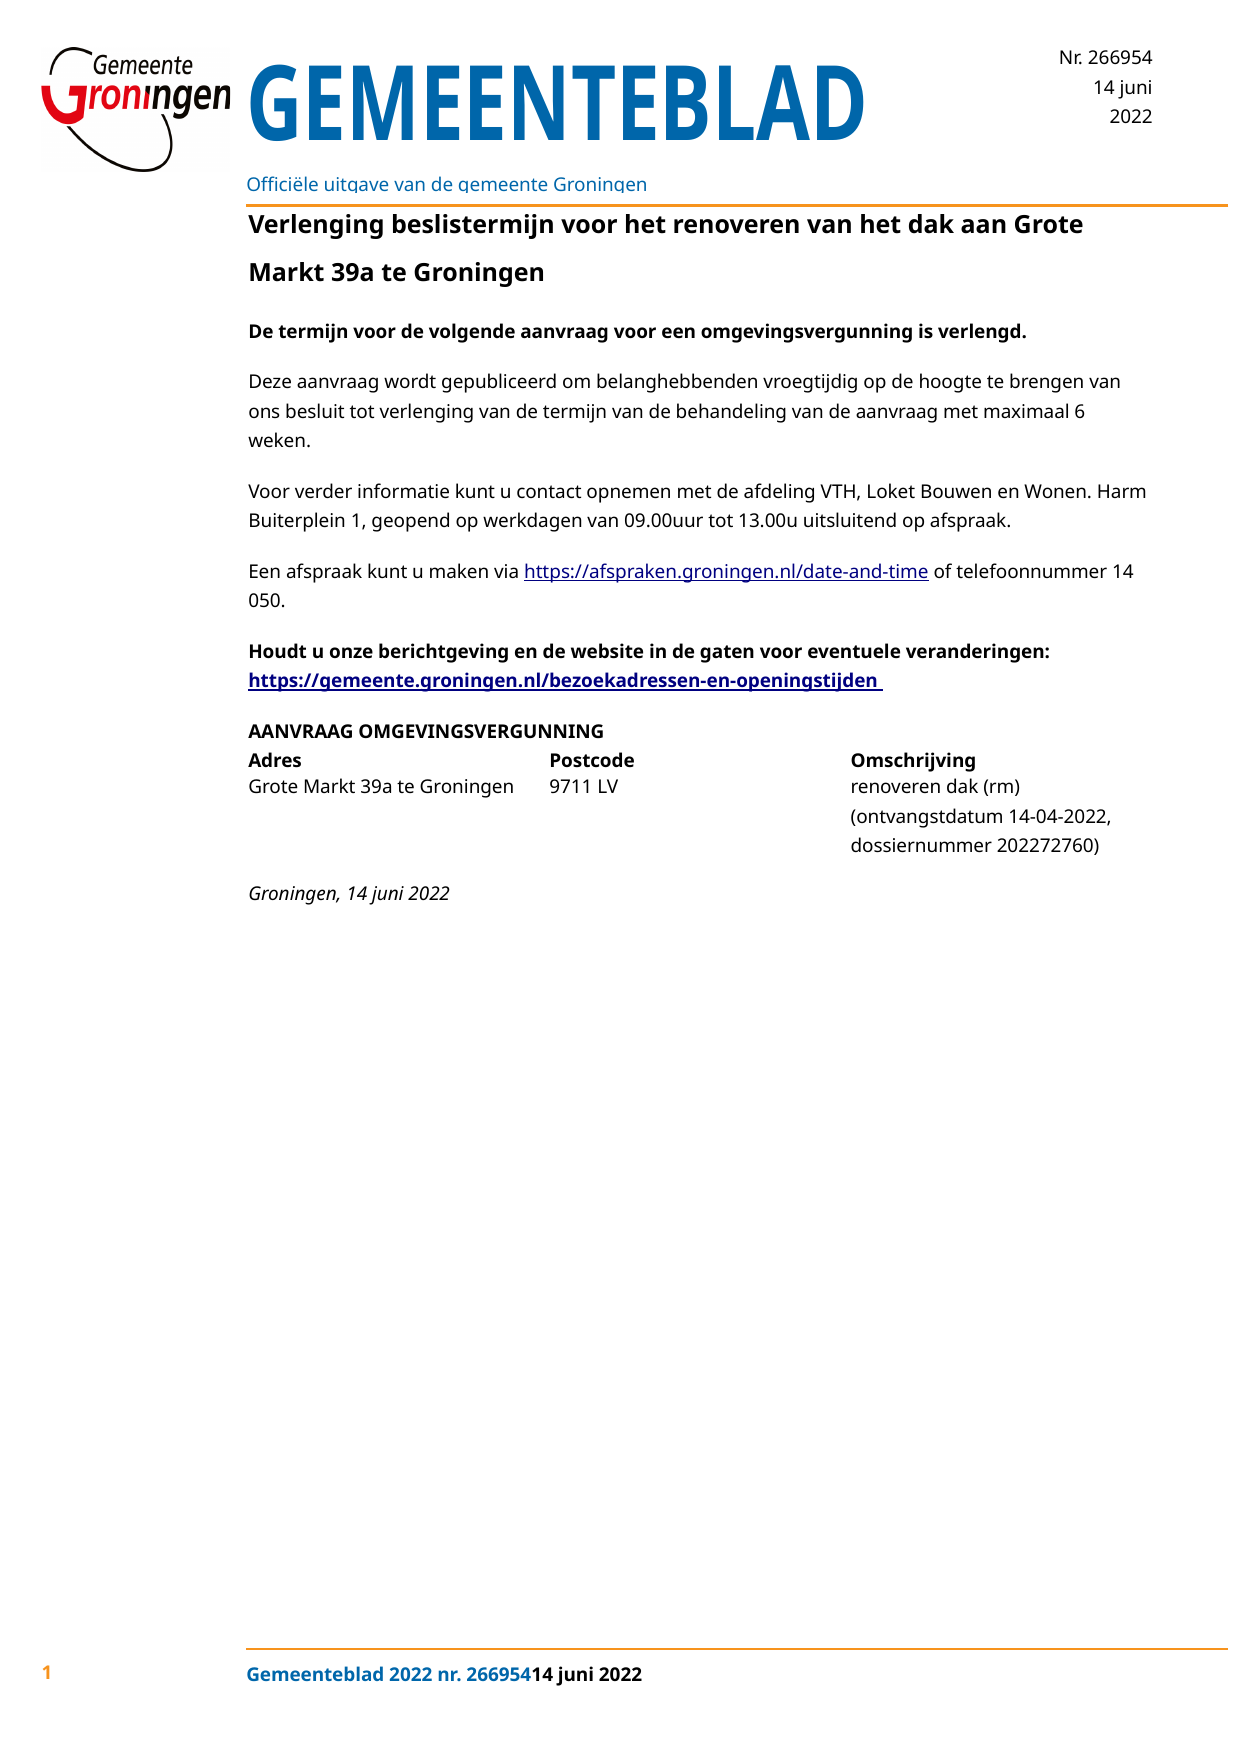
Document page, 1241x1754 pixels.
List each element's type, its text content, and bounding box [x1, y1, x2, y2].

text De termijn voor de volgende aanvraag voor een omgevingsvergunning is verlengd. [248, 318, 1152, 344]
text AANVRAAG OMGEVINGSVERGUNNING [248, 718, 1152, 744]
table_header Omschrijving [850, 748, 1152, 773]
table_header Adres [248, 748, 549, 773]
text Deze aanvraag wordt gepubliceerd om belanghebbenden vroegtijdig op de hoogte te brengen van ons besluit tot verlenging van de termijn van de behandeling van de aanvraag met maximaal 6 weken. [248, 368, 1152, 453]
text Een afspraak kunt u maken via https://afspraken.groningen.nl/date-and-time of telefoonnummer 14 050. [248, 558, 1152, 613]
text Houdt u onze berichtgeving en de website in de gaten voor eventuele veranderingen: https://gemeente.groningen.nl/bezoekadressen-en-openingstijden [248, 638, 1152, 693]
table_cell Grote Markt 39a te Groningen [248, 773, 549, 858]
picture [41, 47, 231, 172]
table_cell 9711 LV [549, 773, 850, 858]
text Verlenging beslistermijn voor het renoveren van het dak aan Grote Markt 39a te Groningen [248, 207, 1152, 288]
table_header Postcode [549, 748, 850, 773]
text Voor verder informatie kunt u contact opnemen met de afdeling VTH, Loket Bouwen en Wonen. Harm Buiterplein 1, geopend op werkdagen van 09.00uur tot 13.00u uitsluitend op afspraak. [248, 478, 1152, 533]
text Groningen, 14 juni 2022 [248, 880, 1152, 905]
table_cell renoveren dak (rm) (ontvangstdatum 14-04-2022, dossiernummer 202272760) [850, 773, 1152, 858]
